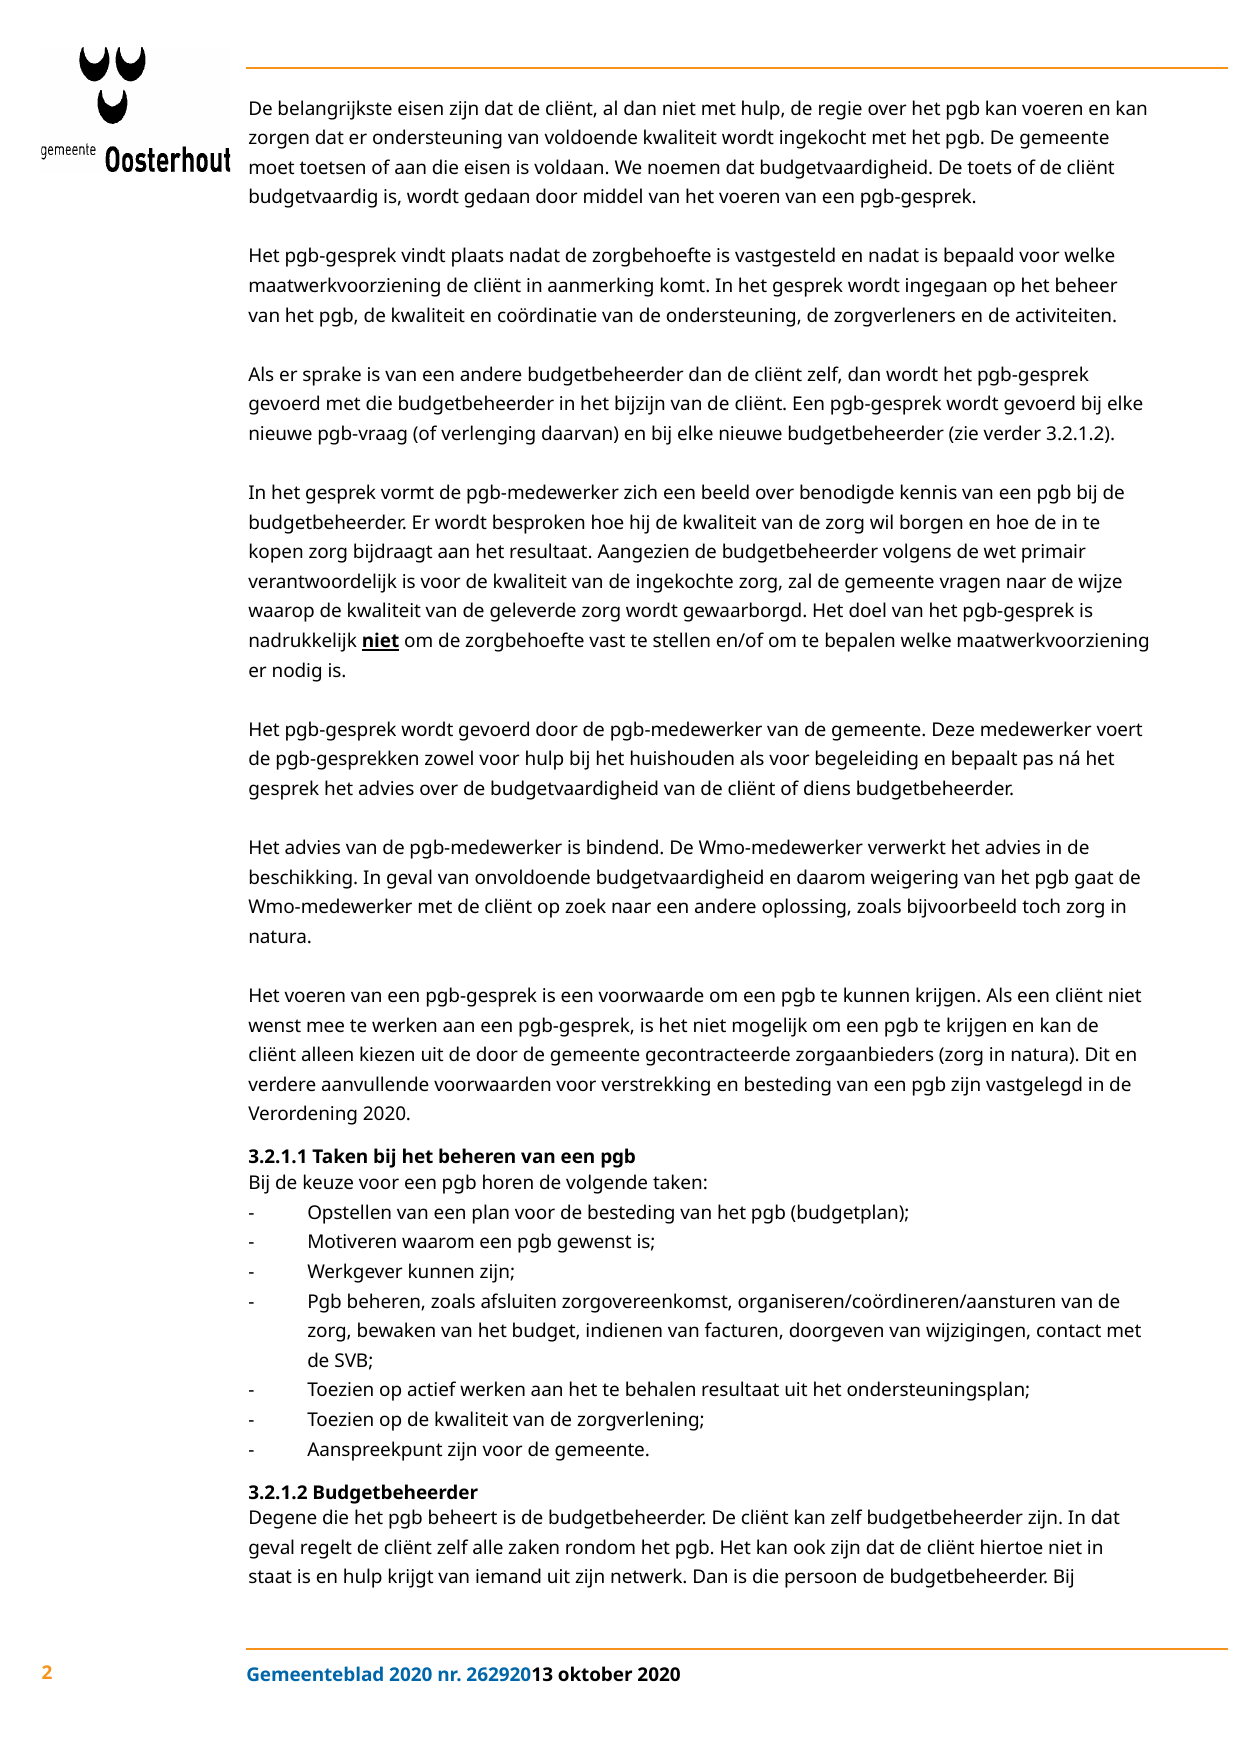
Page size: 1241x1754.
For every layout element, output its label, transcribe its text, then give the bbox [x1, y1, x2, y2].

text In het gesprek vormt de pgb-medewerker zich een beeld over benodigde kennis van een pgb bij de budgetbeheerder. Er wordt besproken hoe hij de kwaliteit van de zorg wil borgen en hoe de in te kopen zorg bijdraagt aan het resultaat. Aangezien de budgetbeheerder volgens de wet primair verantwoordelijk is voor de kwaliteit van de ingekochte zorg, zal de gemeente vragen naar de wijze waarop de kwaliteit van de geleverde zorg wordt gewaarborgd. Het doel van het pgb-gesprek is nadrukkelijk niet om de zorgbehoefte vast te stellen en/of om te bepalen welke maatwerkvoorziening er nodig is. [248, 479, 1152, 683]
list Aanspreekpunt zijn voor de gemeente. [248, 1436, 1152, 1461]
text Het pgb-gesprek wordt gevoerd door de pgb-medewerker van de gemeente. Deze medewerker voert de pgb-gesprekken zowel voor hulp bij het huishouden als voor begeleiding en bepaalt pas ná het gesprek het advies over de budgetvaardigheid van de cliënt of diens budgetbeheerder. [248, 716, 1152, 801]
text Het pgb-gesprek vindt plaats nadat de zorgbehoefte is vastgesteld en nadat is bepaald voor welke maatwerkvoorziening de cliënt in aanmerking komt. In het gesprek wordt ingegaan op het beheer van het pgb, de kwaliteit en coördinatie van de ondersteuning, de zorgverleners en de activiteiten. [248, 243, 1152, 328]
list Pgb beheren, zoals afsluiten zorgovereenkomst, organiseren/coördineren/aansturen van de zorg, bewaken van het budget, indienen van facturen, doorgeven van wijzigingen, contact met de SVB; [248, 1288, 1152, 1373]
text Als er sprake is van een andere budgetbeheerder dan de cliënt zelf, dan wordt het pgb-gesprek gevoerd met die budgetbeheerder in het bijzijn van de cliënt. Een pgb-gesprek wordt gevoerd bij elke nieuwe pgb-vraag (of verlenging daarvan) en bij elke nieuwe budgetbeheerder (zie verder 3.2.1.2). [248, 361, 1152, 446]
list Toezien op actief werken aan het te behalen resultaat uit het ondersteuningsplan; [248, 1377, 1152, 1402]
list Toezien op de kwaliteit van de zorgverlening; [248, 1406, 1152, 1432]
text Het voeren van een pgb-gesprek is een voorwaarde om een pgb te kunnen krijgen. Als een cliënt niet wenst mee te werken aan een pgb-gesprek, is het niet mogelijk om een pgb te krijgen en kan de cliënt alleen kiezen uit de door de gemeente gecontracteerde zorgaanbieders (zorg in natura). Dit en verdere aanvullende voorwaarden voor verstrekking en besteding van een pgb zijn vastgelegd in de Verordening 2020. [248, 982, 1152, 1126]
list Motiveren waarom een pgb gewenst is; [248, 1229, 1152, 1254]
text Bij de keuze voor een pgb horen de volgende taken: [248, 1169, 1152, 1195]
list Werkgever kunnen zijn; [248, 1258, 1152, 1284]
text 3.2.1.2 Budgetbeheerder [248, 1479, 1152, 1504]
list Opstellen van een plan voor de besteding van het pgb (budgetplan); [248, 1199, 1152, 1225]
picture [41, 47, 231, 172]
text De belangrijkste eisen zijn dat de cliënt, al dan niet met hulp, de regie over het pgb kan voeren en kan zorgen dat er ondersteuning van voldoende kwaliteit wordt ingekocht met het pgb. De gemeente moet toetsen of aan die eisen is voldaan. We noemen dat budgetvaardigheid. De toets of de cliënt budgetvaardig is, wordt gedaan door middel van het voeren van een pgb-gesprek. [248, 95, 1152, 209]
text Het advies van de pgb-medewerker is bindend. De Wmo-medewerker verwerkt het advies in de beschikking. In geval van onvoldoende budgetvaardigheid en daarom weigering van het pgb gaat de Wmo-medewerker met de cliënt op zoek naar een andere oplossing, zoals bijvoorbeeld toch zorg in natura. [248, 834, 1152, 949]
text Degene die het pgb beheert is de budgetbeheerder. De cliënt kan zelf budgetbeheerder zijn. In dat geval regelt de cliënt zelf alle zaken rondom het pgb. Het kan ook zijn dat de cliënt hiertoe niet in staat is en hulp krijgt van iemand uit zijn netwerk. Dan is die persoon de budgetbeheerder. Bij [248, 1504, 1152, 1589]
text 3.2.1.1 Taken bij het beheren van een pgb [248, 1144, 1152, 1169]
